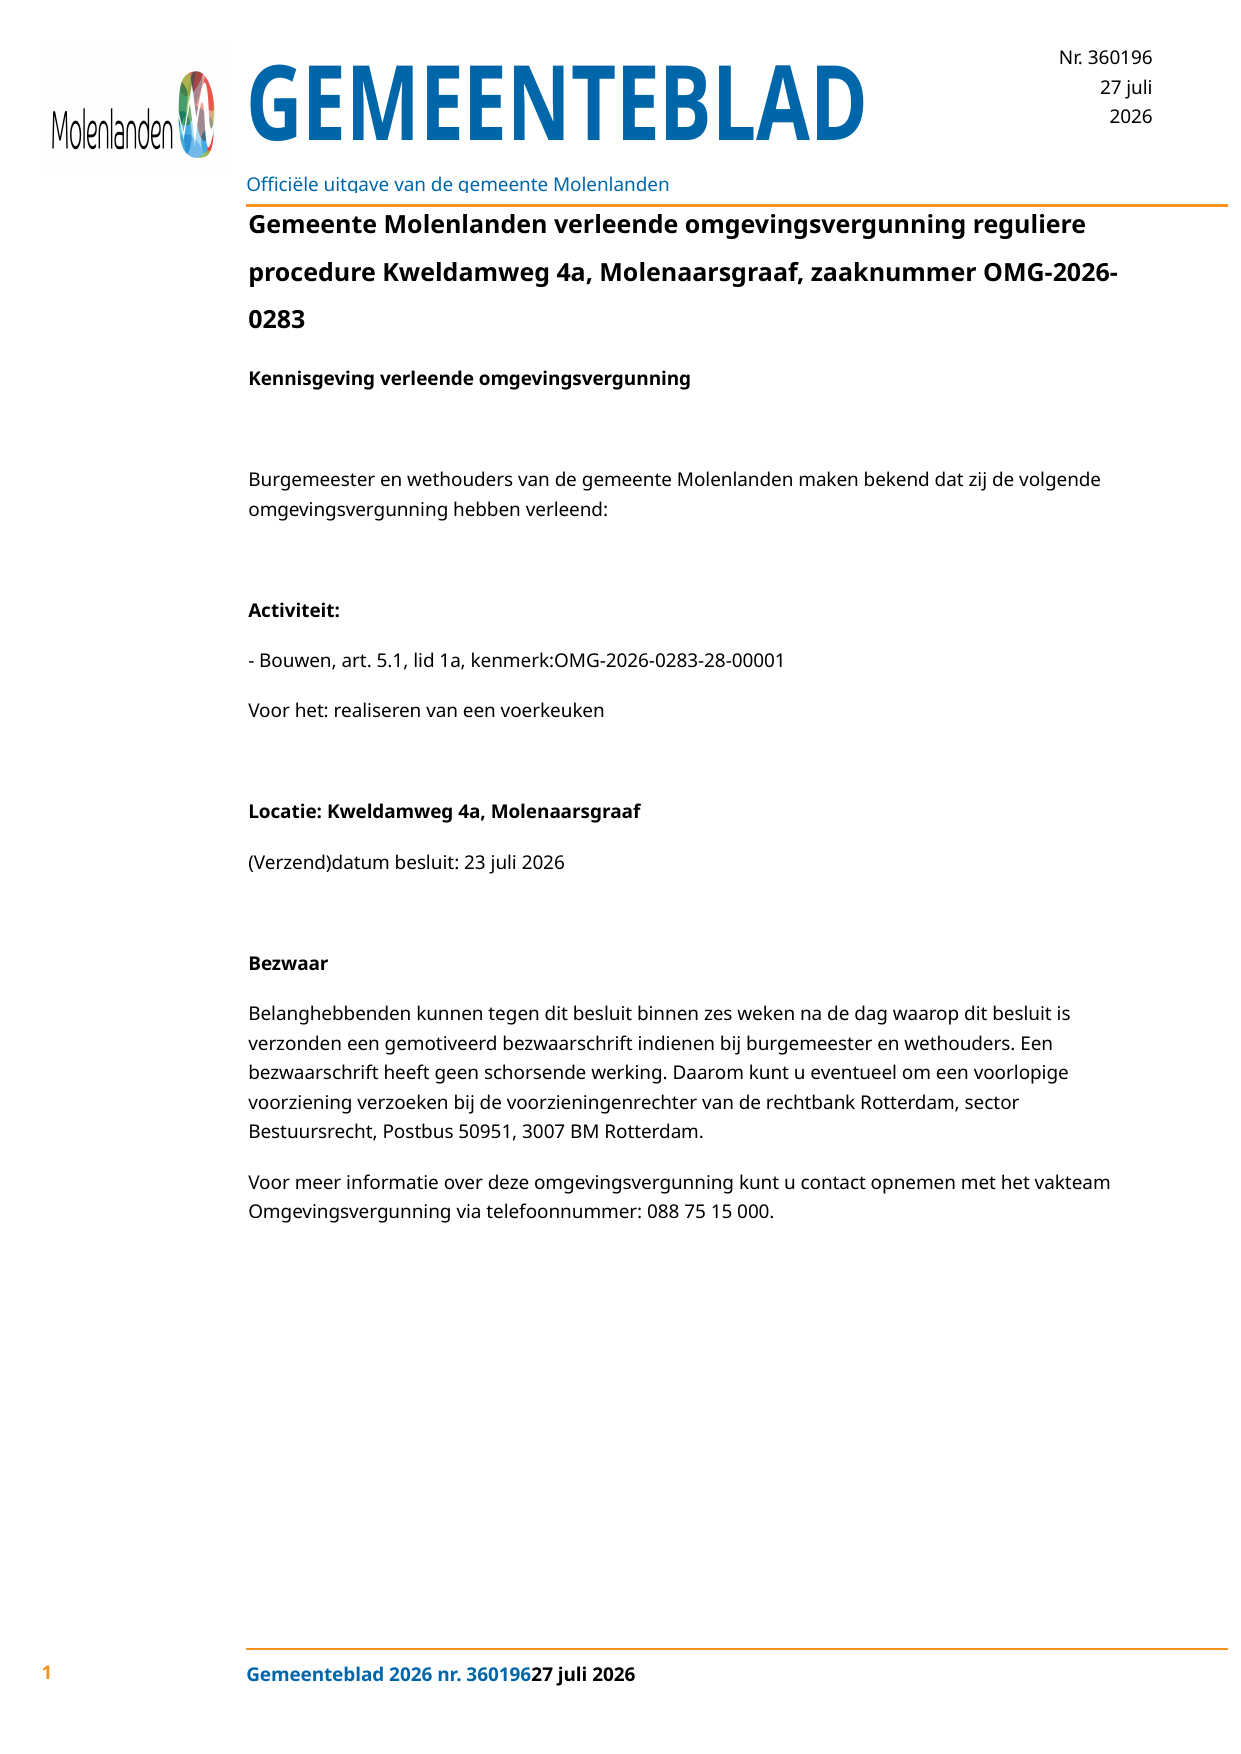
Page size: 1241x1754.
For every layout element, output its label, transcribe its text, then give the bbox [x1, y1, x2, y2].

text Locatie: Kweldamweg 4a, Molenaarsgraaf [248, 798, 1152, 824]
text Voor meer informatie over deze omgevingsvergunning kunt u contact opnemen met het vakteam Omgevingsvergunning via telefoonnummer: 088 75 15 000. [248, 1169, 1152, 1224]
text Voor het: realiseren van een voerkeuken [248, 698, 1152, 723]
text - Bouwen, art. 5.1, lid 1a, kenmerk:OMG-2026-0283-28-00001 [248, 647, 1152, 673]
text Activiteit: [248, 597, 1152, 622]
text Belanghebbenden kunnen tegen dit besluit binnen zes weken na de dag waarop dit besluit is verzonden een gemotiveerd bezwaarschrift indienen bij burgemeester en wethouders. Een bezwaarschrift heeft geen schorsende werking. Daarom kunt u eventueel om een voorlopige voorziening verzoeken bij de voorzieningenrechter van de rechtbank Rotterdam, sector Bestuursrecht, Postbus 50951, 3007 BM Rotterdam. [248, 1000, 1152, 1144]
text Bezwaar [248, 950, 1152, 975]
picture [41, 47, 231, 172]
text Kennisgeving verleende omgevingsvergunning [248, 366, 1152, 391]
text Gemeente Molenlanden verleende omgevingsvergunning reguliere procedure Kweldamweg 4a, Molenaarsgraaf, zaaknummer OMG-2026-0283 [248, 207, 1152, 336]
text (Verzend)datum besluit: 23 juli 2026 [248, 849, 1152, 874]
text Burgemeester en wethouders van de gemeente Molenlanden maken bekend dat zij de volgende omgevingsvergunning hebben verleend: [248, 466, 1152, 522]
